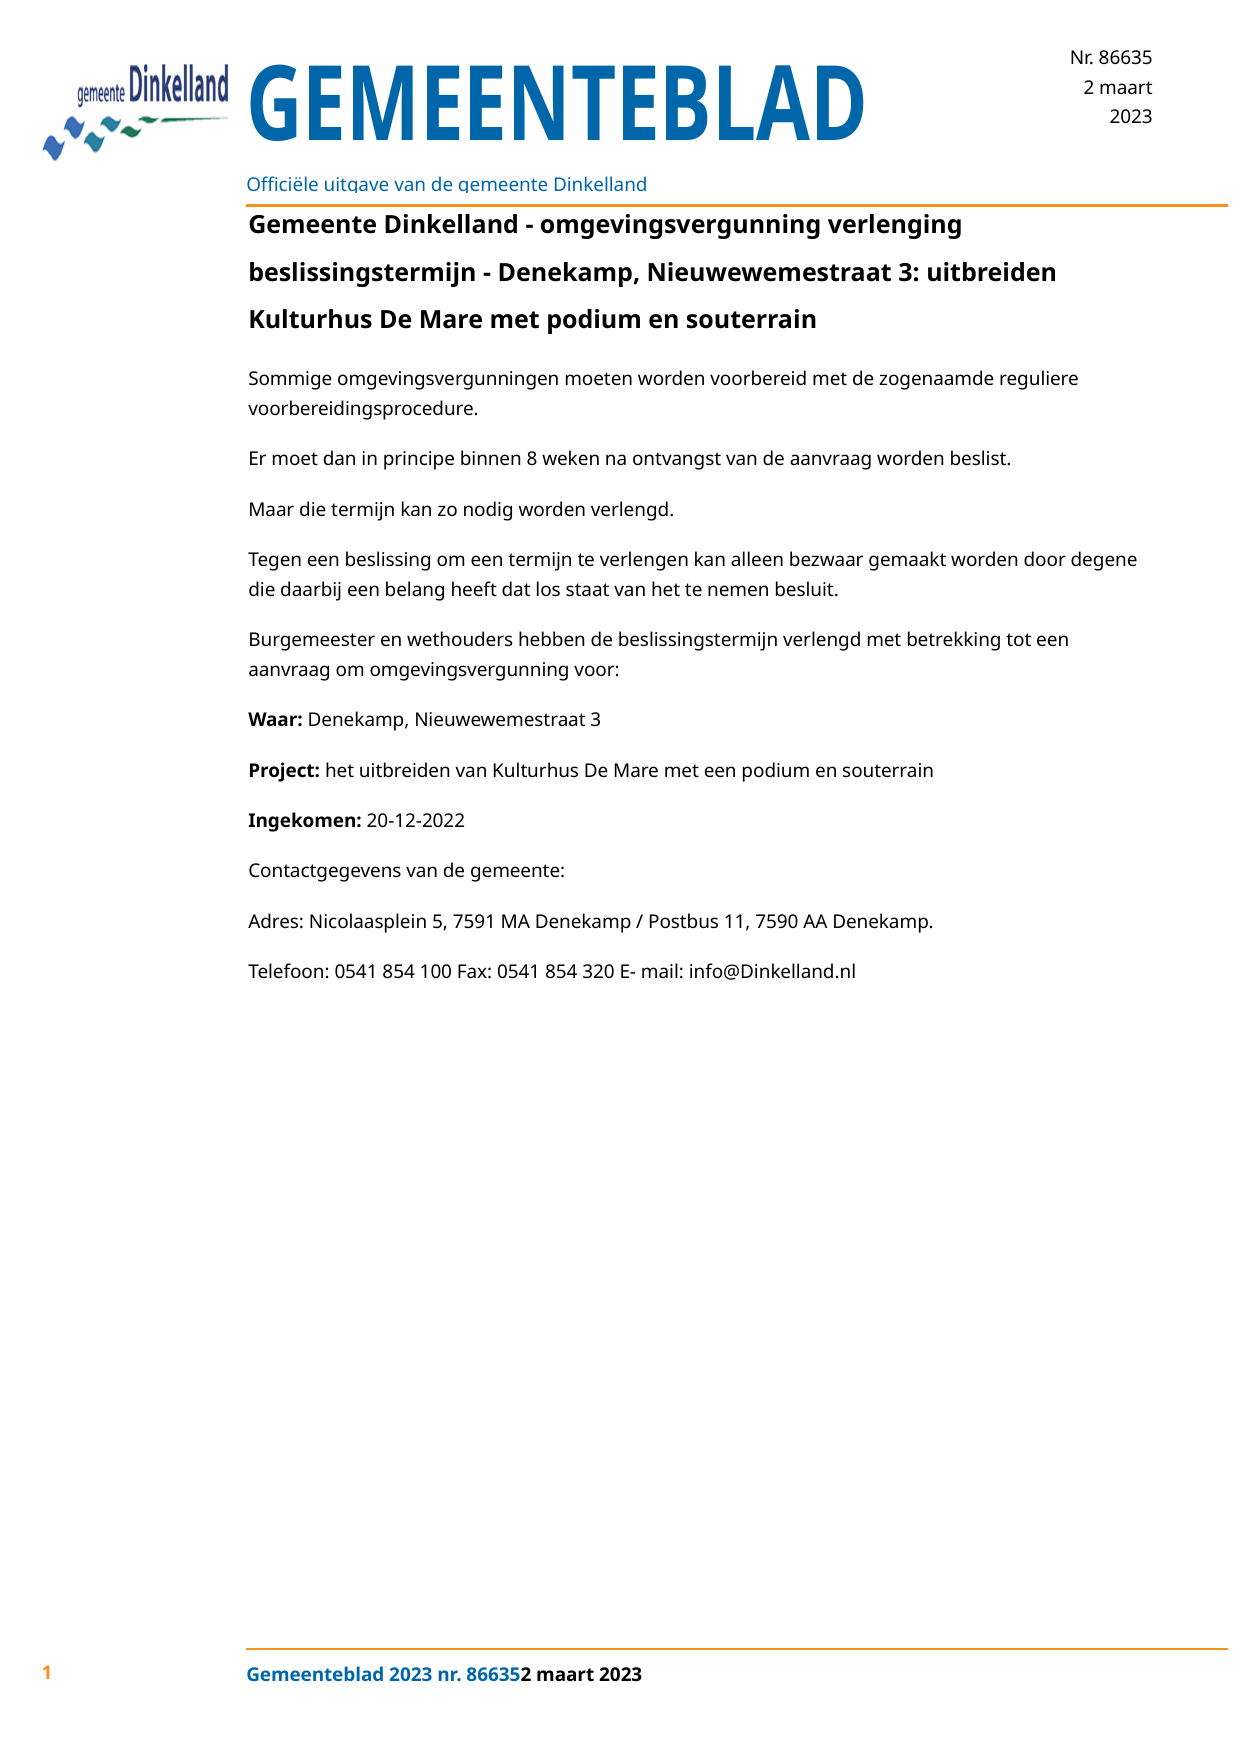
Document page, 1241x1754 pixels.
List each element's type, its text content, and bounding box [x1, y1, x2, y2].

text Er moet dan in principe binnen 8 weken na ontvangst van de aanvraag worden beslist. [248, 446, 1152, 471]
text Adres: Nicolaasplein 5, 7591 MA Denekamp / Postbus 11, 7590 AA Denekamp. [248, 908, 1152, 934]
text Maar die termijn kan zo nodig worden verlengd. [248, 496, 1152, 522]
text Telefoon: 0541 854 100 Fax: 0541 854 320 E- mail: info@Dinkelland.nl [248, 958, 1152, 984]
text Project: het uitbreiden van Kulturhus De Mare met een podium en souterrain [248, 757, 1152, 782]
text Contactgegevens van de gemeente: [248, 858, 1152, 883]
text Gemeente Dinkelland - omgevingsvergunning verlenging beslissingstermijn - Denekamp, Nieuwewemestraat 3: uitbreiden Kulturhus De Mare met podium en souterrain [248, 207, 1152, 336]
text Waar: Denekamp, Nieuwewemestraat 3 [248, 706, 1152, 732]
text Tegen een beslissing om een termijn te verlengen kan alleen bezwaar gemaakt worden door degene die daarbij een belang heeft dat los staat van het te nemen besluit. [248, 546, 1152, 602]
text Sommige omgevingsvergunningen moeten worden voorbereid met de zogenaamde reguliere voorbereidingsprocedure. [248, 366, 1152, 421]
text Ingekomen: 20-12-2022 [248, 807, 1152, 833]
text Burgemeester en wethouders hebben de beslissingstermijn verlengd met betrekking tot een aanvraag om omgevingsvergunning voor: [248, 626, 1152, 682]
picture [41, 47, 231, 172]
